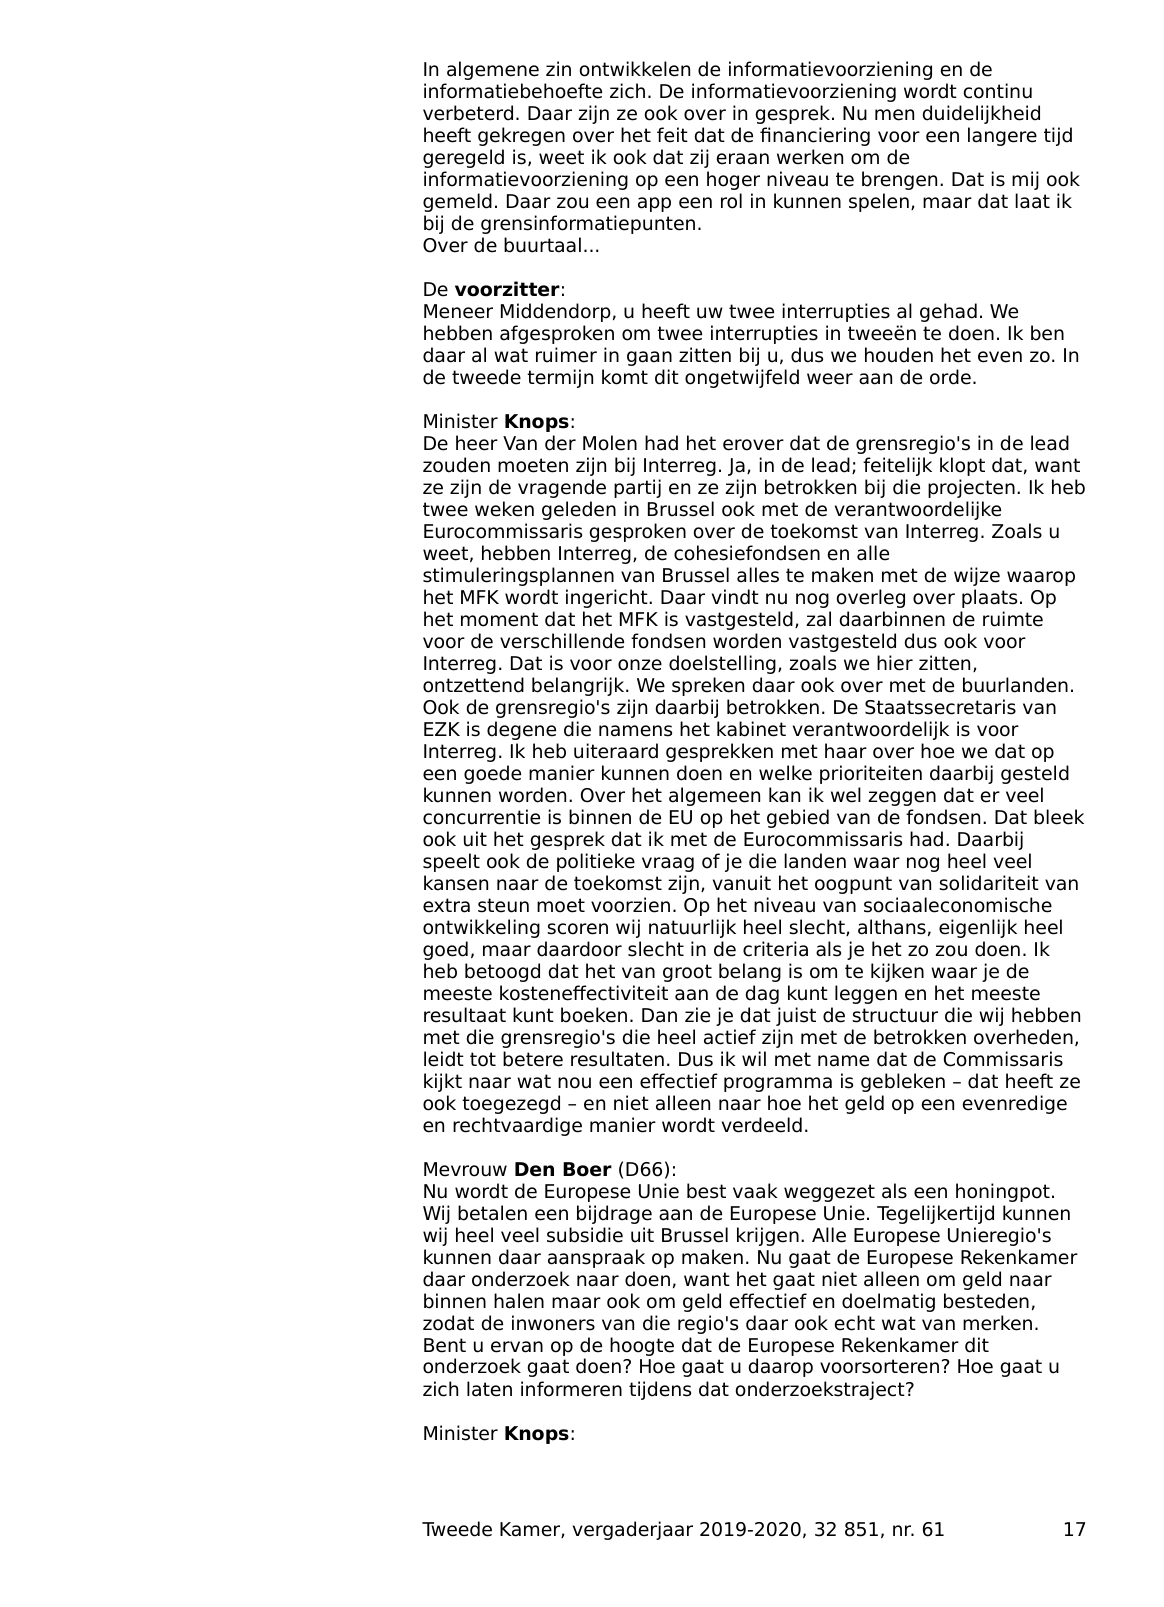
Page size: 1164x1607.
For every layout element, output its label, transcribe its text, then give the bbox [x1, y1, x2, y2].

text Minister Knops: [422, 1423, 1087, 1444]
text Minister Knops: [422, 411, 1087, 433]
text De heer Van der Molen had het erover dat de grensregio's in de lead zouden moeten zijn bij Interreg. Ja, in de lead; feitelijk klopt dat, want ze zijn de vragende partij en ze zijn betrokken bij die projecten. Ik heb twee weken geleden in Brussel ook met de verantwoordelijke Eurocommissaris gesproken over de toekomst van Interreg. Zoals u weet, hebben Interreg, de cohesiefondsen en alle stimuleringsplannen van Brussel alles te maken met de wijze waarop het MFK wordt ingericht. Daar vindt nu nog overleg over plaats. Op het moment dat het MFK is vastgesteld, zal daarbinnen de ruimte voor de verschillende fondsen worden vastgesteld dus ook voor Interreg. Dat is voor onze doelstelling, zoals we hier zitten, ontzettend belangrijk. We spreken daar ook over met de buurlanden. Ook de grensregio's zijn daarbij betrokken. De Staatssecretaris van EZK is degene die namens het kabinet verantwoordelijk is voor Interreg. Ik heb uiteraard gesprekken met haar over hoe we dat op een goede manier kunnen doen en welke prioriteiten daarbij gesteld kunnen worden. Over het algemeen kan ik wel zeggen dat er veel concurrentie is binnen de EU op het gebied van de fondsen. Dat bleek ook uit het gesprek dat ik met de Eurocommissaris had. Daarbij speelt ook de politieke vraag of je die landen waar nog heel veel kansen naar de toekomst zijn, vanuit het oogpunt van solidariteit van extra steun moet voorzien. Op het niveau van sociaaleconomische ontwikkeling scoren wij natuurlijk heel slecht, althans, eigenlijk heel goed, maar daardoor slecht in de criteria als je het zo zou doen. Ik heb betoogd dat het van groot belang is om te kijken waar je de meeste kosteneffectiviteit aan de dag kunt leggen en het meeste resultaat kunt boeken. Dan zie je dat juist de structuur die wij hebben met die grensregio's die heel actief zijn met de betrokken overheden, leidt tot betere resultaten. Dus ik wil met name dat de Commissaris kijkt naar wat nou een effectief programma is gebleken – dat heeft ze ook toegezegd – en niet alleen naar hoe het geld op een evenredige en rechtvaardige manier wordt verdeeld. [422, 433, 1087, 1136]
text Meneer Middendorp, u heeft uw twee interrupties al gehad. We hebben afgesproken om twee interrupties in tweeën te doen. Ik ben daar al wat ruimer in gaan zitten bij u, dus we houden het even zo. In de tweede termijn komt dit ongetwijfeld weer aan de orde. [422, 301, 1087, 389]
text In algemene zin ontwikkelen de informatievoorziening en de informatiebehoefte zich. De informatievoorziening wordt continu verbeterd. Daar zijn ze ook over in gesprek. Nu men duidelijkheid heeft gekregen over het feit dat de financiering voor een langere tijd geregeld is, weet ik ook dat zij eraan werken om de informatievoorziening op een hoger niveau te brengen. Dat is mij ook gemeld. Daar zou een app een rol in kunnen spelen, maar dat laat ik bij de grensinformatiepunten. [422, 59, 1087, 235]
text De voorzitter: [422, 279, 1087, 301]
text Over de buurtaal... [422, 235, 1087, 257]
text Mevrouw Den Boer (D66): [422, 1159, 1087, 1181]
text Nu wordt de Europese Unie best vaak weggezet als een honingpot. Wij betalen een bijdrage aan de Europese Unie. Tegelijkertijd kunnen wij heel veel subsidie uit Brussel krijgen. Alle Europese Unieregio's kunnen daar aanspraak op maken. Nu gaat de Europese Rekenkamer daar onderzoek naar doen, want het gaat niet alleen om geld naar binnen halen maar ook om geld effectief en doelmatig besteden, zodat de inwoners van die regio's daar ook echt wat van merken. Bent u ervan op de hoogte dat de Europese Rekenkamer dit onderzoek gaat doen? Hoe gaat u daarop voorsorteren? Hoe gaat u zich laten informeren tijdens dat onderzoekstraject? [422, 1181, 1087, 1400]
